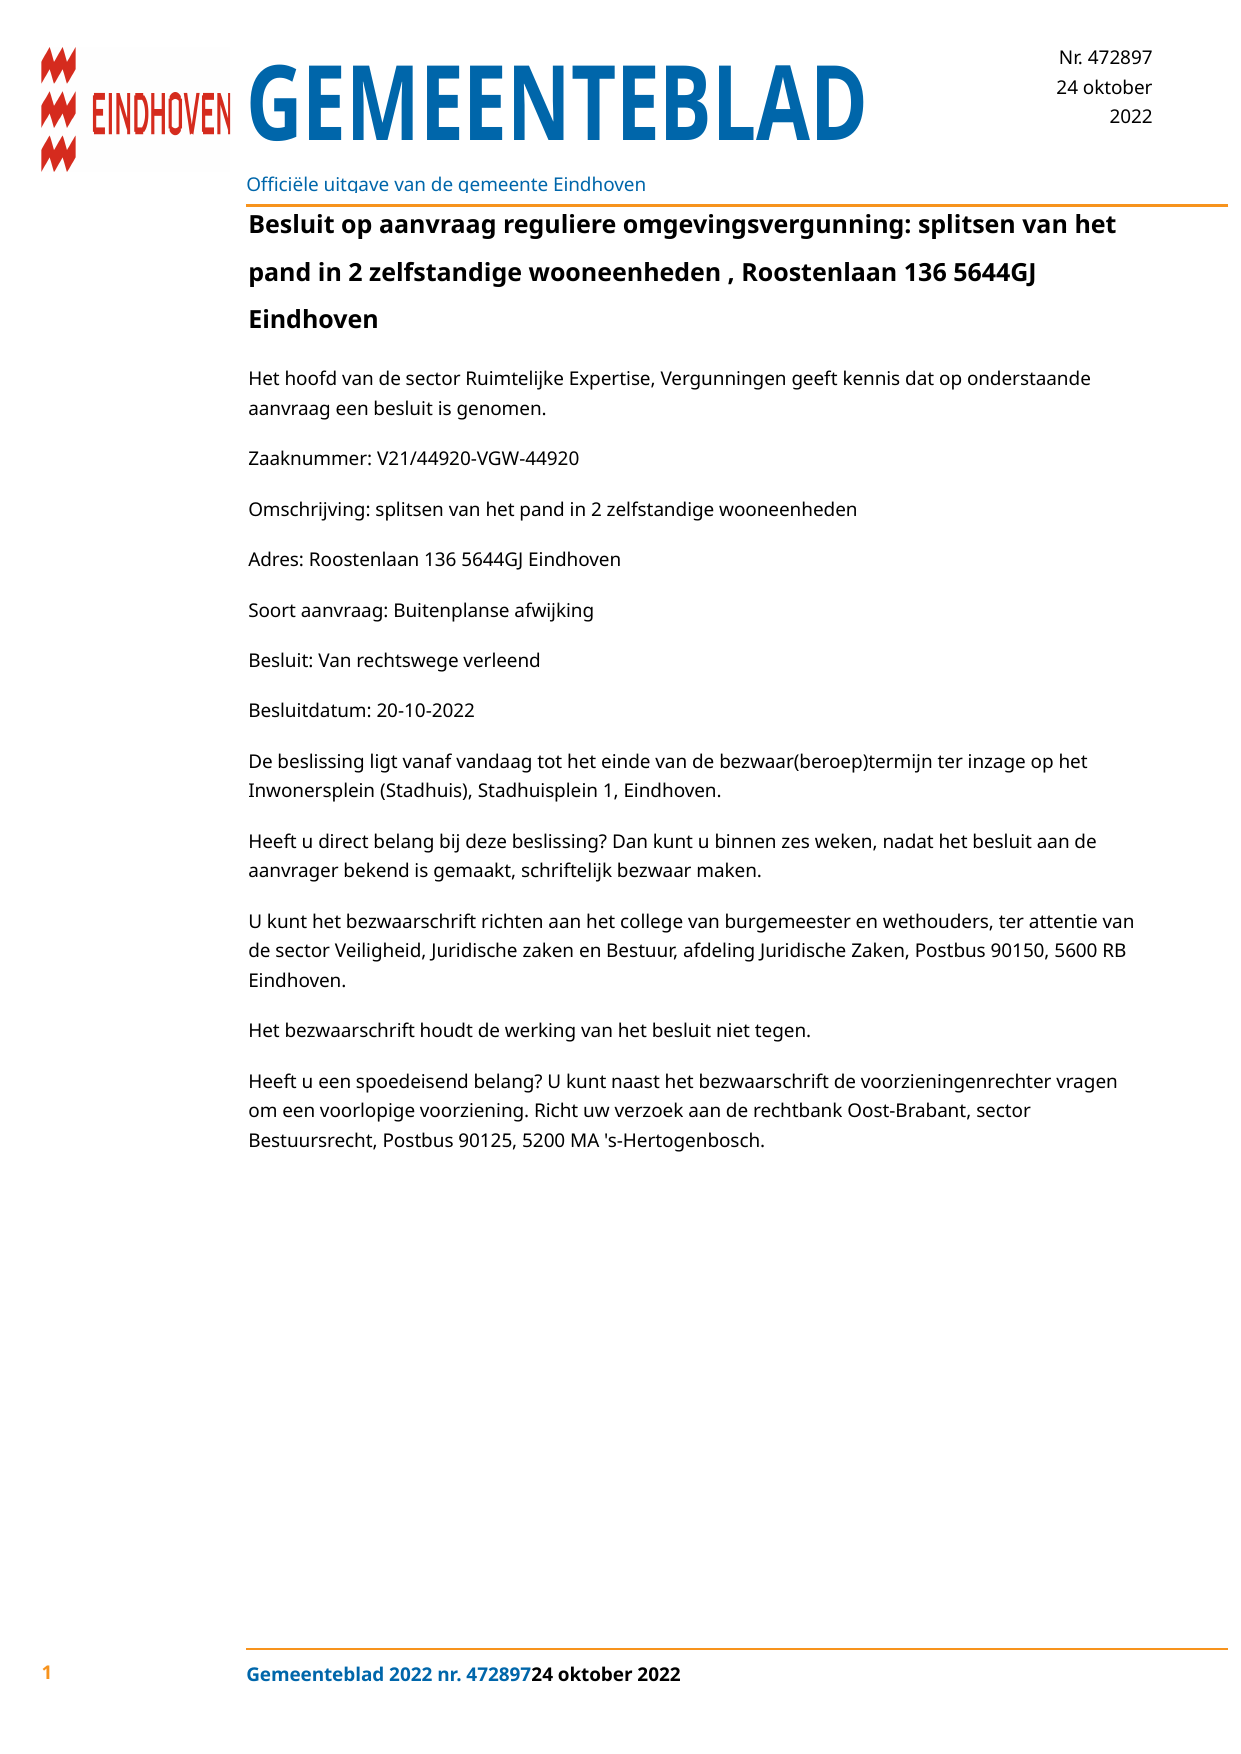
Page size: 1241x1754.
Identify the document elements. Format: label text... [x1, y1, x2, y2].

text Het hoofd van de sector Ruimtelijke Expertise, Vergunningen geeft kennis dat op onderstaande aanvraag een besluit is genomen. [248, 366, 1152, 421]
text Soort aanvraag: Buitenplanse afwijking [248, 597, 1152, 622]
text Omschrijving: splitsen van het pand in 2 zelfstandige wooneenheden [248, 496, 1152, 522]
text De beslissing ligt vanaf vandaag tot het einde van de bezwaar(beroep)termijn ter inzage op het Inwonersplein (Stadhuis), Stadhuisplein 1, Eindhoven. [248, 748, 1152, 803]
text Het bezwaarschrift houdt de werking van het besluit niet tegen. [248, 1018, 1152, 1043]
text Besluit: Van rechtswege verleend [248, 647, 1152, 673]
text Zaaknummer: V21/44920-VGW-44920 [248, 446, 1152, 471]
text Heeft u een spoedeisend belang? U kunt naast het bezwaarschrift de voorzieningenrechter vragen om een voorlopige voorziening. Richt uw verzoek aan de rechtbank Oost-Brabant, sector Bestuursrecht, Postbus 90125, 5200 MA 's-Hertogenbosch. [248, 1068, 1152, 1153]
text Besluit op aanvraag reguliere omgevingsvergunning: splitsen van het pand in 2 zelfstandige wooneenheden , Roostenlaan 136 5644GJ Eindhoven [248, 207, 1152, 336]
picture [41, 47, 231, 172]
text Besluitdatum: 20-10-2022 [248, 698, 1152, 723]
text U kunt het bezwaarschrift richten aan het college van burgemeester en wethouders, ter attentie van de sector Veiligheid, Juridische zaken en Bestuur, afdeling Juridische Zaken, Postbus 90150, 5600 RB Eindhoven. [248, 908, 1152, 993]
text Adres: Roostenlaan 136 5644GJ Eindhoven [248, 546, 1152, 572]
text Heeft u direct belang bij deze beslissing? Dan kunt u binnen zes weken, nadat het besluit aan de aanvrager bekend is gemaakt, schriftelijk bezwaar maken. [248, 828, 1152, 883]
